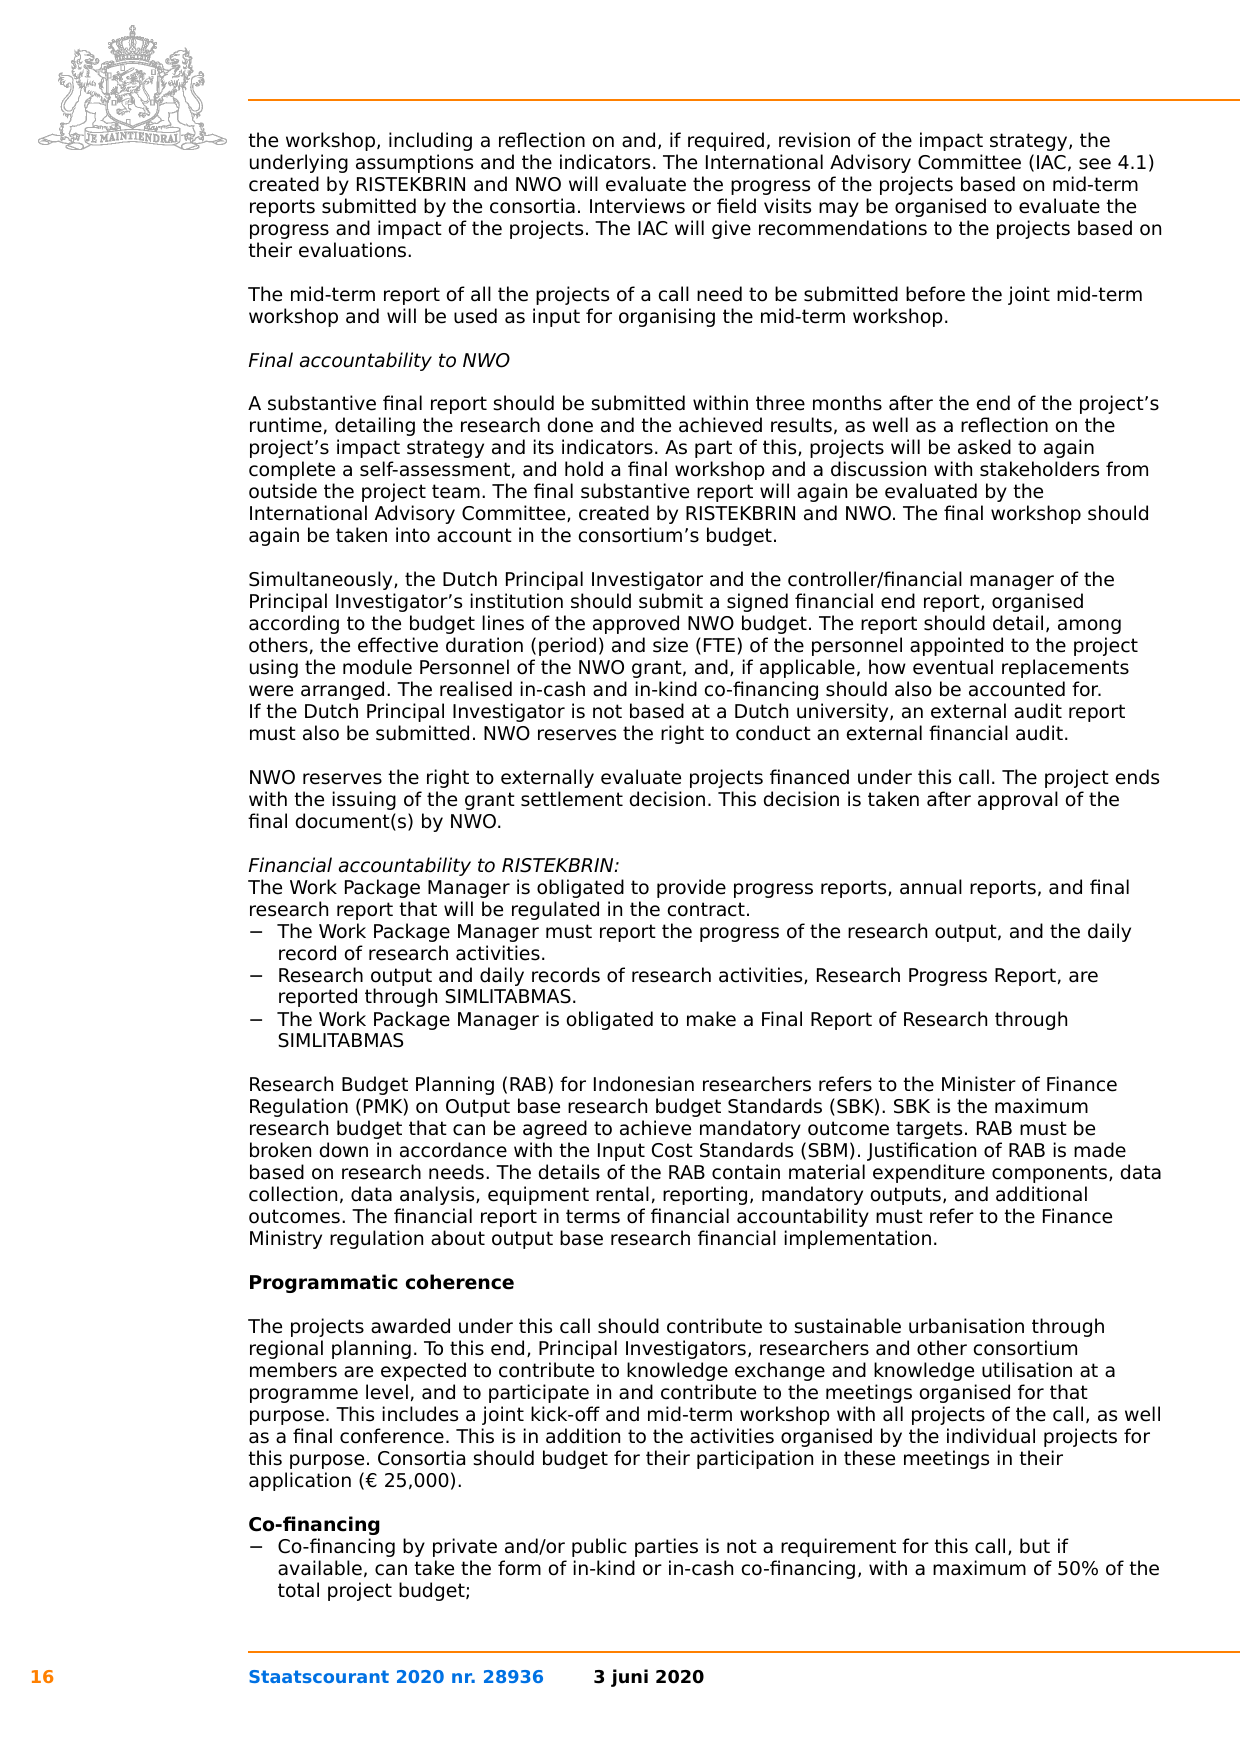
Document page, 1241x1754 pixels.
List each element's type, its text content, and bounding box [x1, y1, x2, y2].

subtitle Programmatic coherence [248, 1272, 1163, 1294]
text The projects awarded under this call should contribute to sustainable urbanisation through regional planning. To this end, Principal Investigators, researchers and other consortium members are expected to contribute to knowledge exchange and knowledge utilisation at a programme level, and to participate in and contribute to the meetings organised for that purpose. This includes a joint kick-off and mid-term workshop with all projects of the call, as well as a final conference. This is in addition to the activities organised by the individual projects for this purpose. Consortia should budget for their participation in these meetings in their application (€ 25,000). [248, 1316, 1163, 1492]
text A substantive final report should be submitted within three months after the end of the project’s runtime, detailing the research done and the achieved results, as well as a reflection on the project’s impact strategy and its indicators. As part of this, projects will be asked to again complete a self-assessment, and hold a final workshop and a discussion with stakeholders from outside the project team. The final substantive report will again be evaluated by the International Advisory Committee, created by RISTEKBRIN and NWO. The final workshop should again be taken into account in the consortium’s budget. [248, 393, 1163, 547]
text Research Budget Planning (RAB) for Indonesian researchers refers to the Minister of Finance Regulation (PMK) on Output base research budget Standards (SBK). SBK is the maximum research budget that can be agreed to achieve mandatory outcome targets. RAB must be broken down in accordance with the Input Cost Standards (SBM). Justification of RAB is made based on research needs. The details of the RAB contain material expenditure components, data collection, data analysis, equipment rental, reporting, mandatory outputs, and additional outcomes. The financial report in terms of financial accountability must refer to the Finance Ministry regulation about output base research financial implementation. [248, 1074, 1163, 1250]
text − The Work Package Manager is obligated to make a Final Report of Research through SIMLITABMAS [248, 1008, 1163, 1052]
text The Work Package Manager is obligated to provide progress reports, annual reports, and final research report that will be regulated in the contract. [248, 877, 1163, 921]
text Financial accountability to RISTEKBRIN: [248, 854, 1163, 877]
text − Co-financing by private and/or public parties is not a requirement for this call, but if available, can take the form of in-kind or in-cash co-financing, with a maximum of 50% of the total project budget; [248, 1536, 1163, 1601]
text The mid-term report of all the projects of a call need to be submitted before the joint mid-term workshop and will be used as input for organising the mid-term workshop. [248, 284, 1163, 328]
text Simultaneously, the Dutch Principal Investigator and the controller/financial manager of the Principal Investigator’s institution should submit a signed financial end report, organised according to the budget lines of the approved NWO budget. The report should detail, among others, the effective duration (period) and size (FTE) of the personnel appointed to the project using the module Personnel of the NWO grant, and, if applicable, how eventual replacements were arranged. The realised in-cash and in-kind co-financing should also be accounted for. [248, 569, 1163, 701]
text If the Dutch Principal Investigator is not based at a Dutch university, an external audit report must also be submitted. NWO reserves the right to conduct an external financial audit. [248, 701, 1163, 745]
text − Research output and daily records of research activities, Research Progress Report, are reported through SIMLITABMAS. [248, 964, 1163, 1008]
picture [38, 25, 227, 150]
subtitle Co-financing [248, 1513, 1163, 1536]
text the workshop, including a reflection on and, if required, revision of the impact strategy, the underlying assumptions and the indicators. The International Advisory Committee (IAC, see 4.1) created by RISTEKBRIN and NWO will evaluate the progress of the projects based on mid-term reports submitted by the consortia. Interviews or field visits may be organised to evaluate the progress and impact of the projects. The IAC will give recommendations to the projects based on their evaluations. [248, 130, 1163, 262]
subtitle Final accountability to NWO [248, 349, 1163, 371]
text − The Work Package Manager must report the progress of the research output, and the daily record of research activities. [248, 921, 1163, 964]
text NWO reserves the right to externally evaluate projects financed under this call. The project ends with the issuing of the grant settlement decision. This decision is taken after approval of the final document(s) by NWO. [248, 767, 1163, 833]
